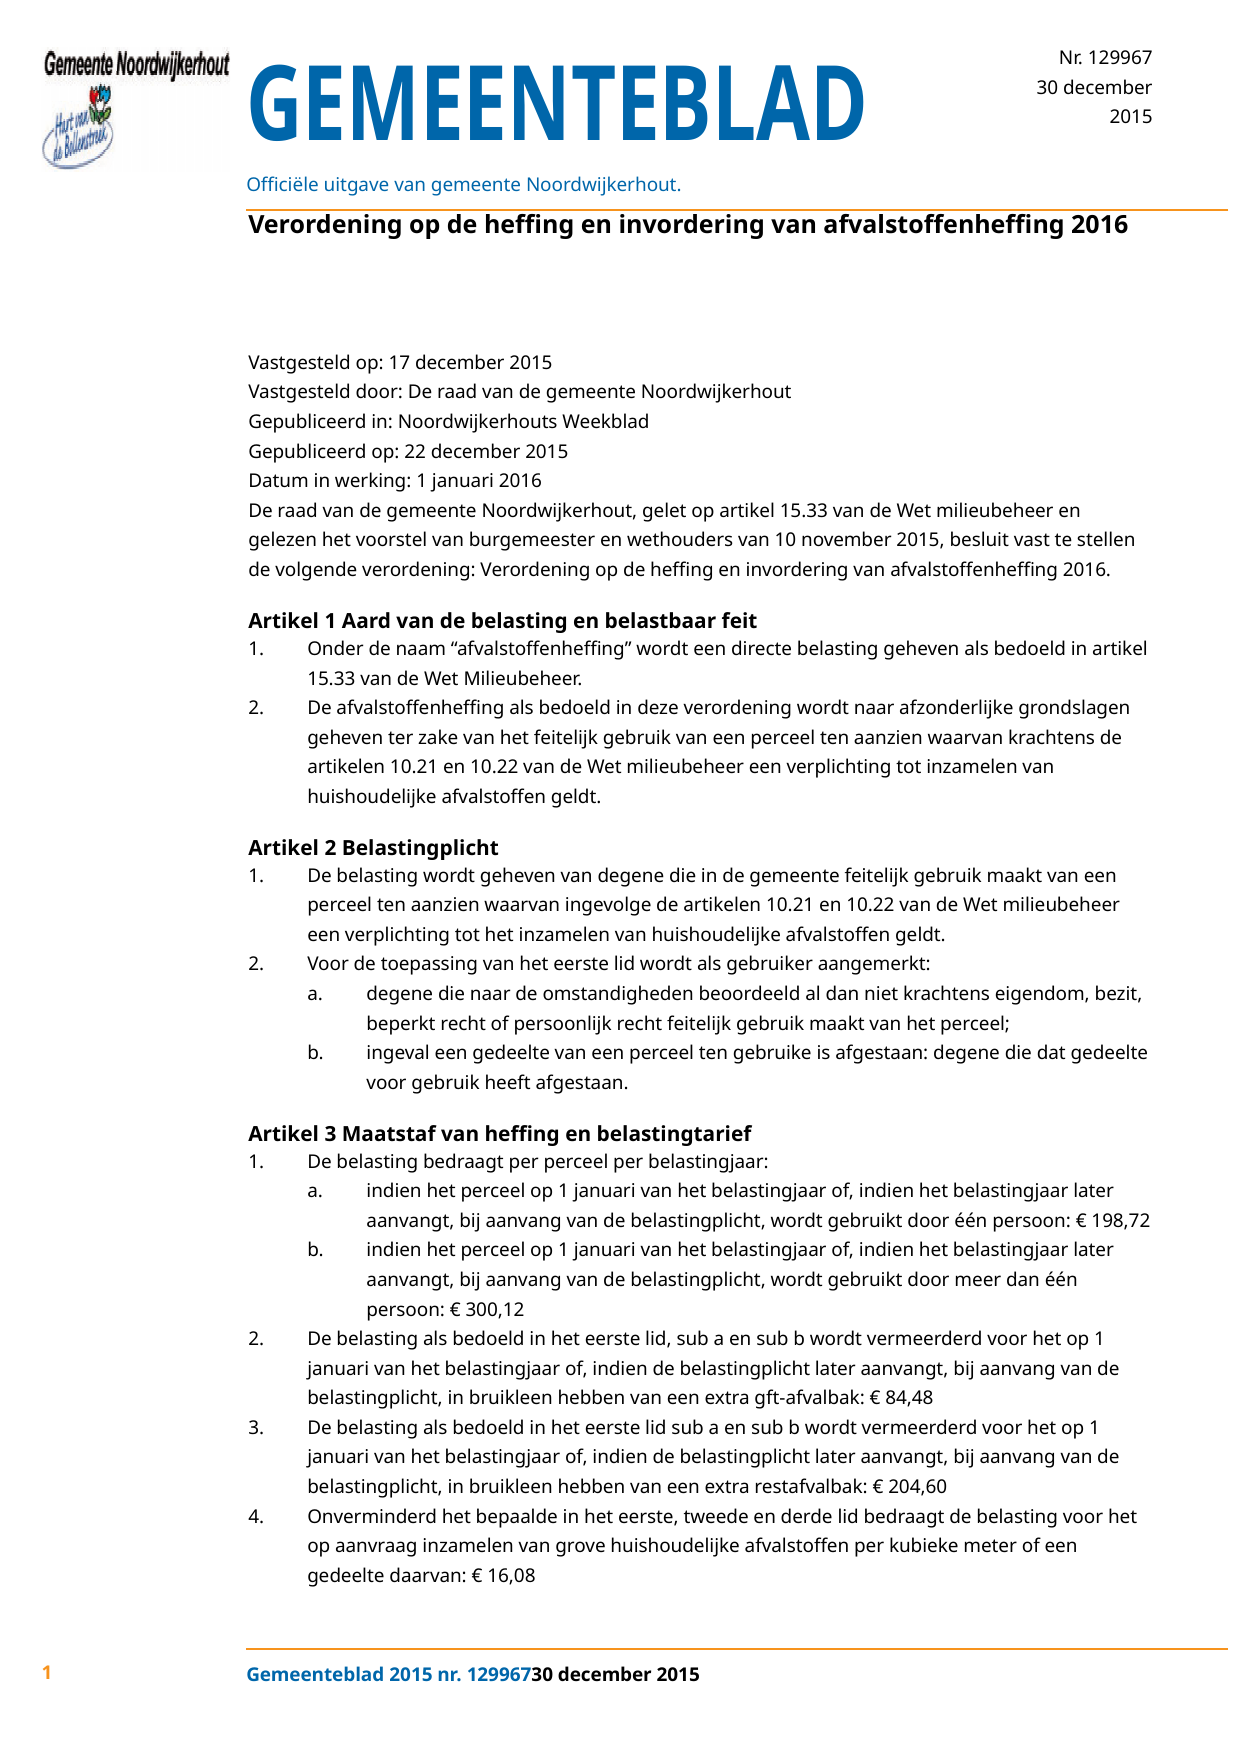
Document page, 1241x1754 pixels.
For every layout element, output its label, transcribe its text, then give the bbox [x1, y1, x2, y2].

list De belasting als bedoeld in het eerste lid, sub a en sub b wordt vermeerderd voor het op 1 januari van het belastingjaar of, indien de belastingplicht later aanvangt, bij aanvang van de belastingplicht, in bruikleen hebben van een extra gft-afvalbak: € 84,48 [248, 1325, 1152, 1410]
text Vastgesteld op: 17 december 2015 [248, 349, 1152, 375]
list ingeval een gedeelte van een perceel ten gebruike is afgestaan: degene die dat gedeelte voor gebruik heeft afgestaan. [307, 1039, 1152, 1095]
text Vastgesteld door: De raad van de gemeente Noordwijkerhout [248, 379, 1152, 404]
list Onder de naam “afvalstoffenheffing” wordt een directe belasting geheven als bedoeld in artikel 15.33 van de Wet Milieubeheer. [248, 635, 1152, 690]
text De raad van de gemeente Noordwijkerhout, gelet op artikel 15.33 van de Wet milieubeheer en gelezen het voorstel van burgemeester en wethouders van 10 november 2015, besluit vast te stellen de volgende verordening: Verordening op de heffing en invordering van afvalstoffenheffing 2016. [248, 497, 1152, 582]
list Voor de toepassing van het eerste lid wordt als gebruiker aangemerkt: [248, 951, 1152, 976]
list De belasting als bedoeld in het eerste lid sub a en sub b wordt vermeerderd voor het op 1 januari van het belastingjaar of, indien de belastingplicht later aanvangt, bij aanvang van de belastingplicht, in bruikleen hebben van een extra restafvalbak: € 204,60 [248, 1414, 1152, 1499]
text Artikel 2 Belastingplicht [248, 833, 1152, 862]
text Gepubliceerd in: Noordwijkerhouts Weekblad [248, 408, 1152, 434]
list De afvalstoffenheffing als bedoeld in deze verordening wordt naar afzonderlijke grondslagen geheven ter zake van het feitelijk gebruik van een perceel ten aanzien waarvan krachtens de artikelen 10.21 en 10.22 van de Wet milieubeheer een verplichting tot inzamelen van huishoudelijke afvalstoffen geldt. [248, 694, 1152, 809]
list degene die naar de omstandigheden beoordeeld al dan niet krachtens eigendom, bezit, beperkt recht of persoonlijk recht feitelijk gebruik maakt van het perceel; [307, 980, 1152, 1036]
list indien het perceel op 1 januari van het belastingjaar of, indien het belastingjaar later aanvangt, bij aanvang van de belastingplicht, wordt gebruikt door meer dan één persoon: € 300,12 [307, 1237, 1152, 1321]
picture [41, 47, 231, 172]
text Artikel 1 Aard van de belasting en belastbaar feit [248, 607, 1152, 635]
text Gepubliceerd op: 22 december 2015 [248, 438, 1152, 464]
text Verordening op de heffing en invordering van afvalstoffenheffing 2016 [248, 211, 1152, 241]
list De belasting wordt geheven van degene die in de gemeente feitelijk gebruik maakt van een perceel ten aanzien waarvan ingevolge de artikelen 10.21 en 10.22 van de Wet milieubeheer een verplichting tot het inzamelen van huishoudelijke afvalstoffen geldt. [248, 862, 1152, 947]
list indien het perceel op 1 januari van het belastingjaar of, indien het belastingjaar later aanvangt, bij aanvang van de belastingplicht, wordt gebruikt door één persoon: € 198,72 [307, 1177, 1152, 1233]
list Onverminderd het bepaalde in het eerste, tweede en derde lid bedraagt de belasting voor het op aanvraag inzamelen van grove huishoudelijke afvalstoffen per kubieke meter of een gedeelte daarvan: € 16,08 [248, 1503, 1152, 1588]
list De belasting bedraagt per perceel per belastingjaar: [248, 1148, 1152, 1173]
text Artikel 3 Maatstaf van heffing en belastingtarief [248, 1119, 1152, 1148]
text Datum in werking: 1 januari 2016 [248, 467, 1152, 493]
